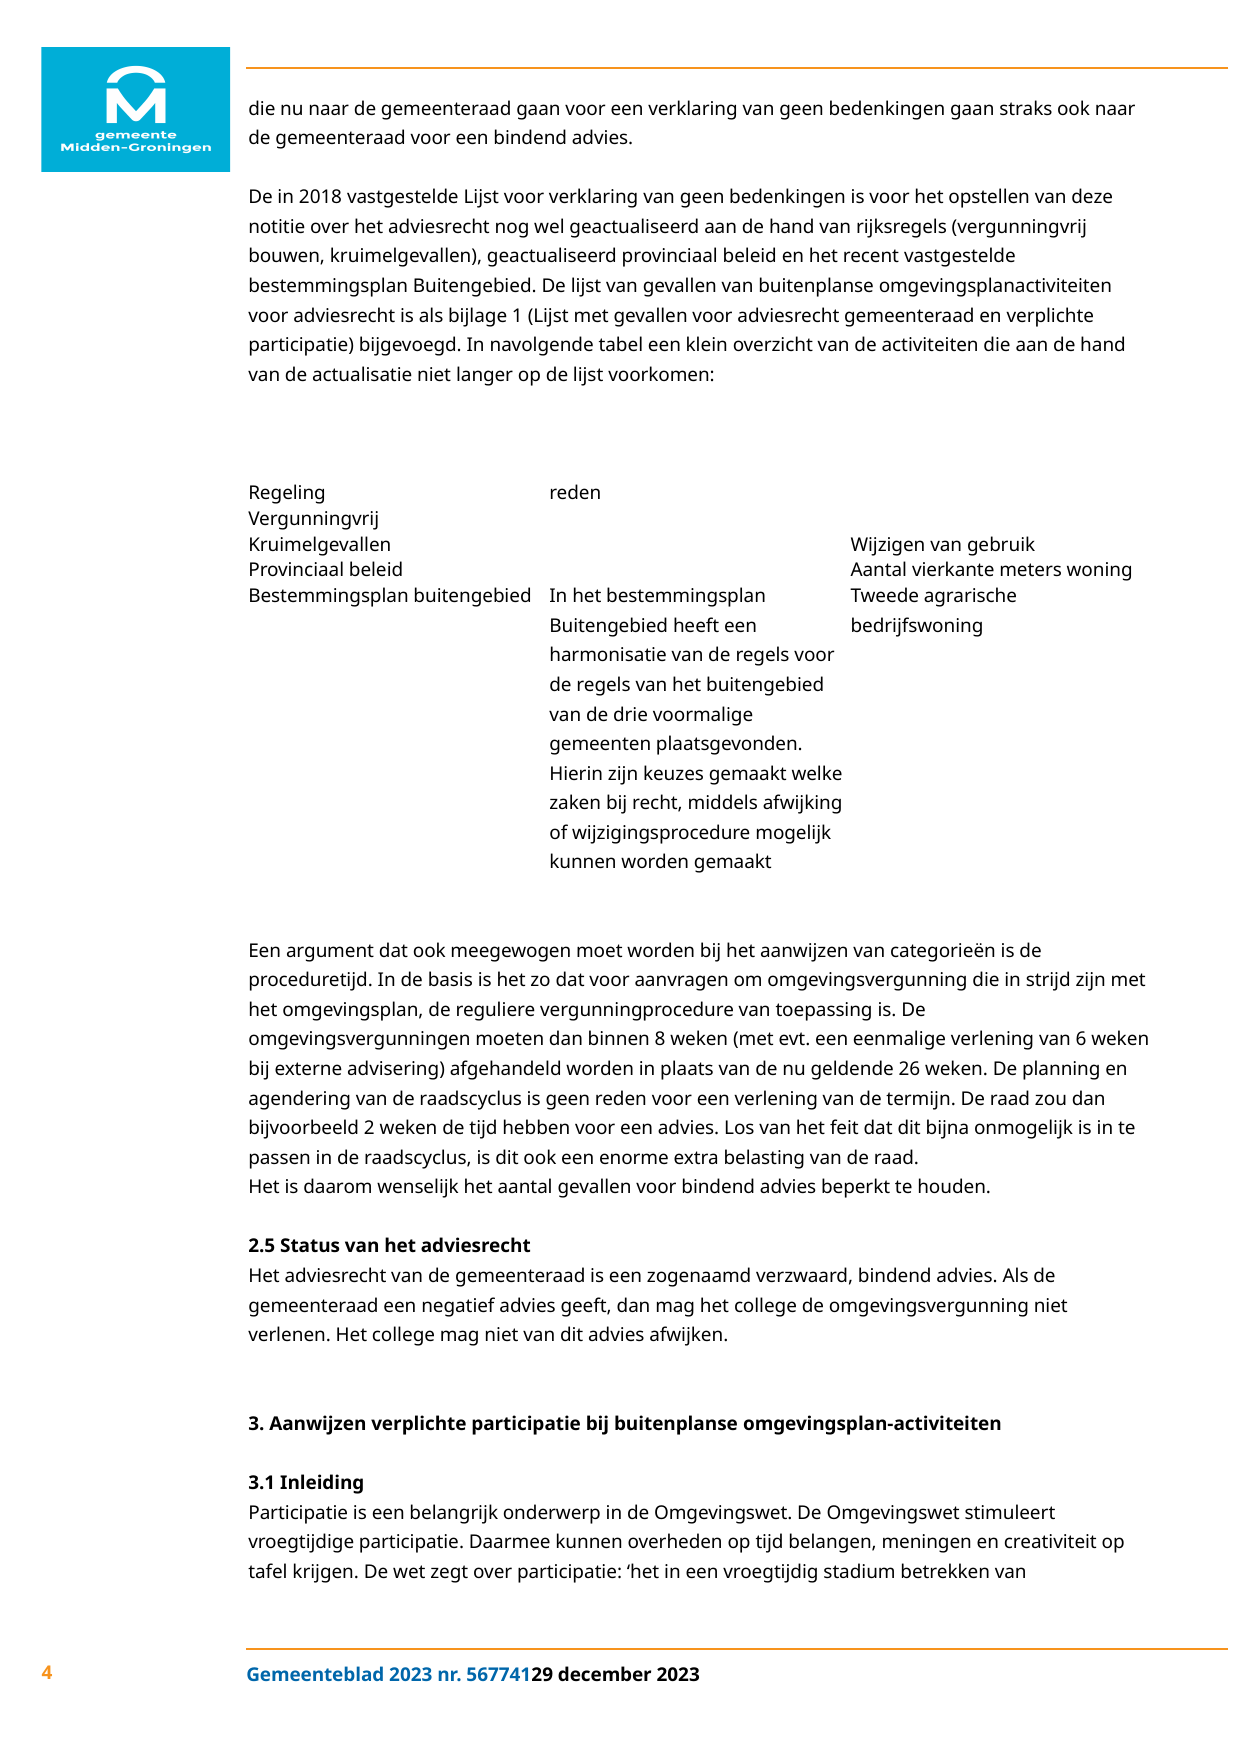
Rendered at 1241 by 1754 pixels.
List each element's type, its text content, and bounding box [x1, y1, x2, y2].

text 3. Aanwijzen verplichte participatie bij buitenplanse omgevingsplan-activiteiten [248, 1410, 1152, 1436]
table_cell In het bestemmingsplan Buitengebied heeft een harmonisatie van de regels voor de regels van het buitengebied van de drie voormalige gemeenten plaatsgevonden. Hierin zijn keuzes gemaakt welke zaken bij recht, middels afwijking of wijzigingsprocedure mogelijk kunnen worden gemaakt [549, 583, 850, 874]
text die nu naar de gemeenteraad gaan voor een verklaring van geen bedenkingen gaan straks ook naar de gemeenteraad voor een bindend advies. [248, 95, 1152, 150]
picture [184, 146, 190, 153]
text Participatie is een belangrijk onderwerp in de Omgevingswet. De Omgevingswet stimuleert vroegtijdige participatie. Daarmee kunnen overheden op tijd belangen, meningen en creativiteit op tafel krijgen. De wet zegt over participatie: ‘het in een vroegtijdig stadium betrekken van [248, 1499, 1152, 1584]
text 2.5 Status van het adviesrecht [248, 1233, 1152, 1258]
table_cell Provinciaal beleid [248, 557, 549, 582]
table_header [850, 480, 1152, 505]
table_cell [549, 531, 850, 557]
table_cell [549, 557, 850, 582]
table_cell Vergunningvrij [248, 505, 549, 531]
table_cell [549, 505, 850, 531]
picture [108, 66, 164, 82]
text Het adviesrecht van de gemeenteraad is een zogenaamd verzwaard, bindend advies. Als de gemeenteraad een negatief advies geeft, dan mag het college de omgevingsvergunning niet verlenen. Het college mag niet van dit advies afwijken. [248, 1262, 1152, 1347]
table_cell Kruimelgevallen [248, 531, 549, 557]
table_cell Aantal vierkante meters woning [850, 557, 1152, 582]
text De in 2018 vastgestelde Lijst voor verklaring van geen bedenkingen is voor het opstellen van deze notitie over het adviesrecht nog wel geactualiseerd aan de hand van rijksregels (vergunningvrij bouwen, kruimelgevallen), geactualiseerd provinciaal beleid en het recent vastgestelde bestemmingsplan Buitengebied. De lijst van gevallen van buitenplanse omgevingsplanactiviteiten voor adviesrecht is als bijlage 1 (Lijst met gevallen voor adviesrecht gemeenteraad en verplichte participatie) bijgevoegd. In navolgende tabel een klein overzicht van de activiteiten die aan de hand van de actualisatie niet langer op de lijst voorkomen: [248, 183, 1152, 387]
table_cell Tweede agrarische bedrijfswoning [850, 583, 1152, 874]
table_cell Bestemmingsplan buitengebied [248, 583, 549, 874]
text 3.1 Inleiding [248, 1469, 1152, 1495]
table_cell Wijzigen van gebruik [850, 531, 1152, 557]
text Een argument dat ook meegewogen moet worden bij het aanwijzen van categorieën is de proceduretijd. In de basis is het zo dat voor aanvragen om omgevingsvergunning die in strijd zijn met het omgevingsplan, de reguliere vergunningprocedure van toepassing is. De omgevingsvergunningen moeten dan binnen 8 weken (met evt. een eenmalige verlening van 6 weken bij externe advisering) afgehandeld worden in plaats van de nu geldende 26 weken. De planning en agendering van de raadscyclus is geen reden voor een verlening van de termijn. De raad zou dan bijvoorbeeld 2 weken de tijd hebben voor een advies. Los van het feit dat dit bijna onmogelijk is in te passen in de raadscyclus, is dit ook een enorme extra belasting van de raad. [248, 937, 1152, 1169]
table_cell [850, 505, 1152, 531]
text Het is daarom wenselijk het aantal gevallen voor bindend advies beperkt te houden. [248, 1173, 1152, 1199]
table_header reden [549, 480, 850, 505]
table_header Regeling [248, 480, 549, 505]
picture [107, 89, 165, 122]
